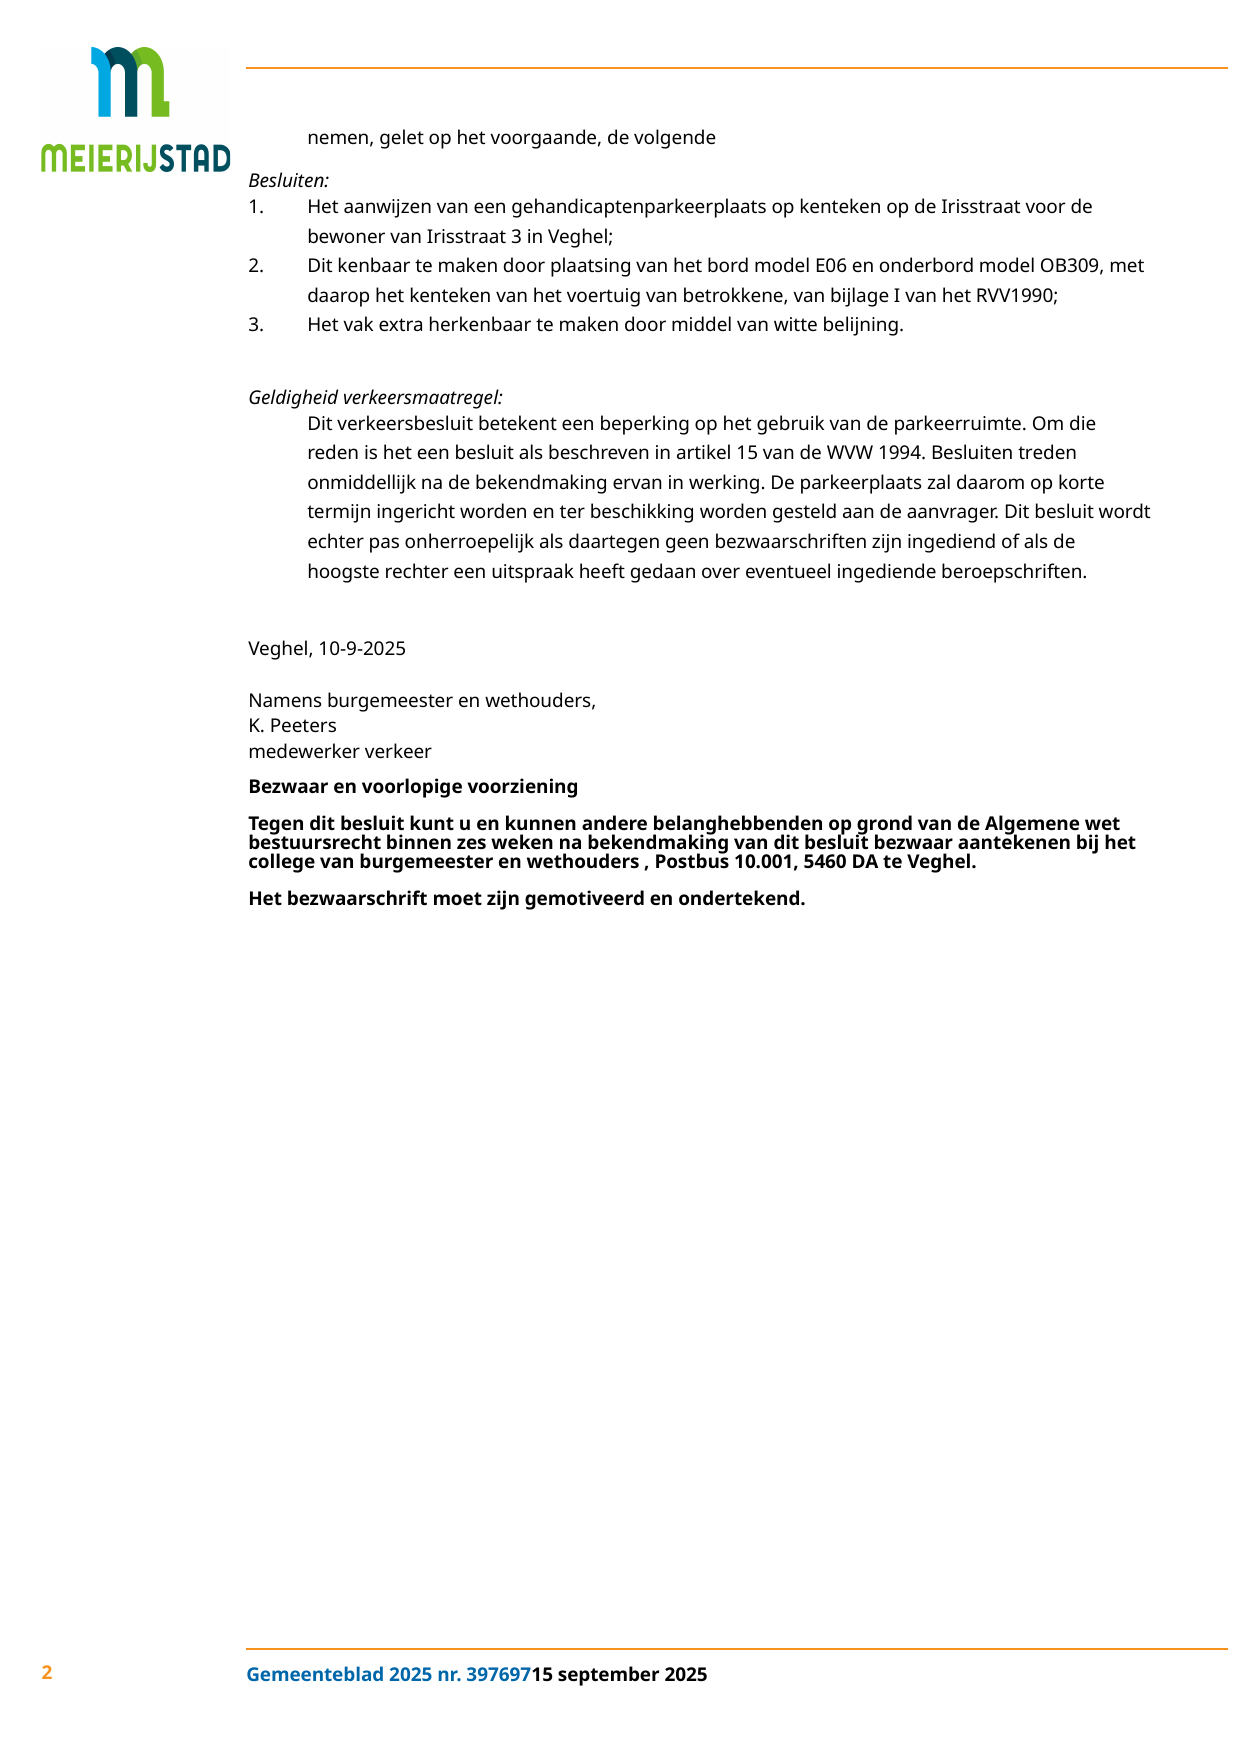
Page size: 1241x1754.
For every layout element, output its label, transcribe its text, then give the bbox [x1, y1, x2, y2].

text Besluiten: [248, 167, 1152, 193]
text Tegen dit besluit kunt u en kunnen andere belanghebbenden op grond van de Algemene wet bestuursrecht binnen zes weken na bekendmaking van dit besluit bezwaar aantekenen bij het college van burgemeester en wethouders , Postbus 10.001, 5460 DA te Veghel. [248, 814, 1152, 872]
list Het aanwijzen van een gehandicaptenparkeerplaats op kenteken op de Irisstraat voor de bewoner van Irisstraat 3 in Veghel; [248, 193, 1152, 248]
list Dit verkeersbesluit betekent een beperking op het gebruik van de parkeerruimte. Om die reden is het een besluit als beschreven in artikel 15 van de WVW 1994. Besluiten treden onmiddellijk na de bekendmaking ervan in werking. De parkeerplaats zal daarom op korte termijn ingericht worden en ter beschikking worden gesteld aan de aanvrager. Dit besluit wordt echter pas onherroepelijk als daartegen geen bezwaarschriften zijn ingediend of als de hoogste rechter een uitspraak heeft gedaan over eventueel ingediende beroepschriften. [248, 410, 1152, 584]
text Geldigheid verkeersmaatregel: [248, 384, 1152, 410]
text Bezwaar en voorlopige voorziening [248, 778, 1152, 797]
text medewerker verkeer [248, 738, 1152, 764]
list nemen, gelet op het voorgaande, de volgende [248, 124, 1152, 150]
text Veghel, 10-9-2025 [248, 635, 1152, 661]
text K. Peeters [248, 712, 1152, 738]
picture [41, 47, 231, 172]
text Het bezwaarschrift moet zijn gemotiveerd en ondertekend. [248, 890, 1152, 909]
list Het vak extra herkenbaar te maken door middel van witte belijning. [248, 312, 1152, 337]
list Dit kenbaar te maken door plaatsing van het bord model E06 en onderbord model OB309, met daarop het kenteken van het voertuig van betrokkene, van bijlage I van het RVV1990; [248, 252, 1152, 308]
text Namens burgemeester en wethouders, [248, 687, 1152, 712]
